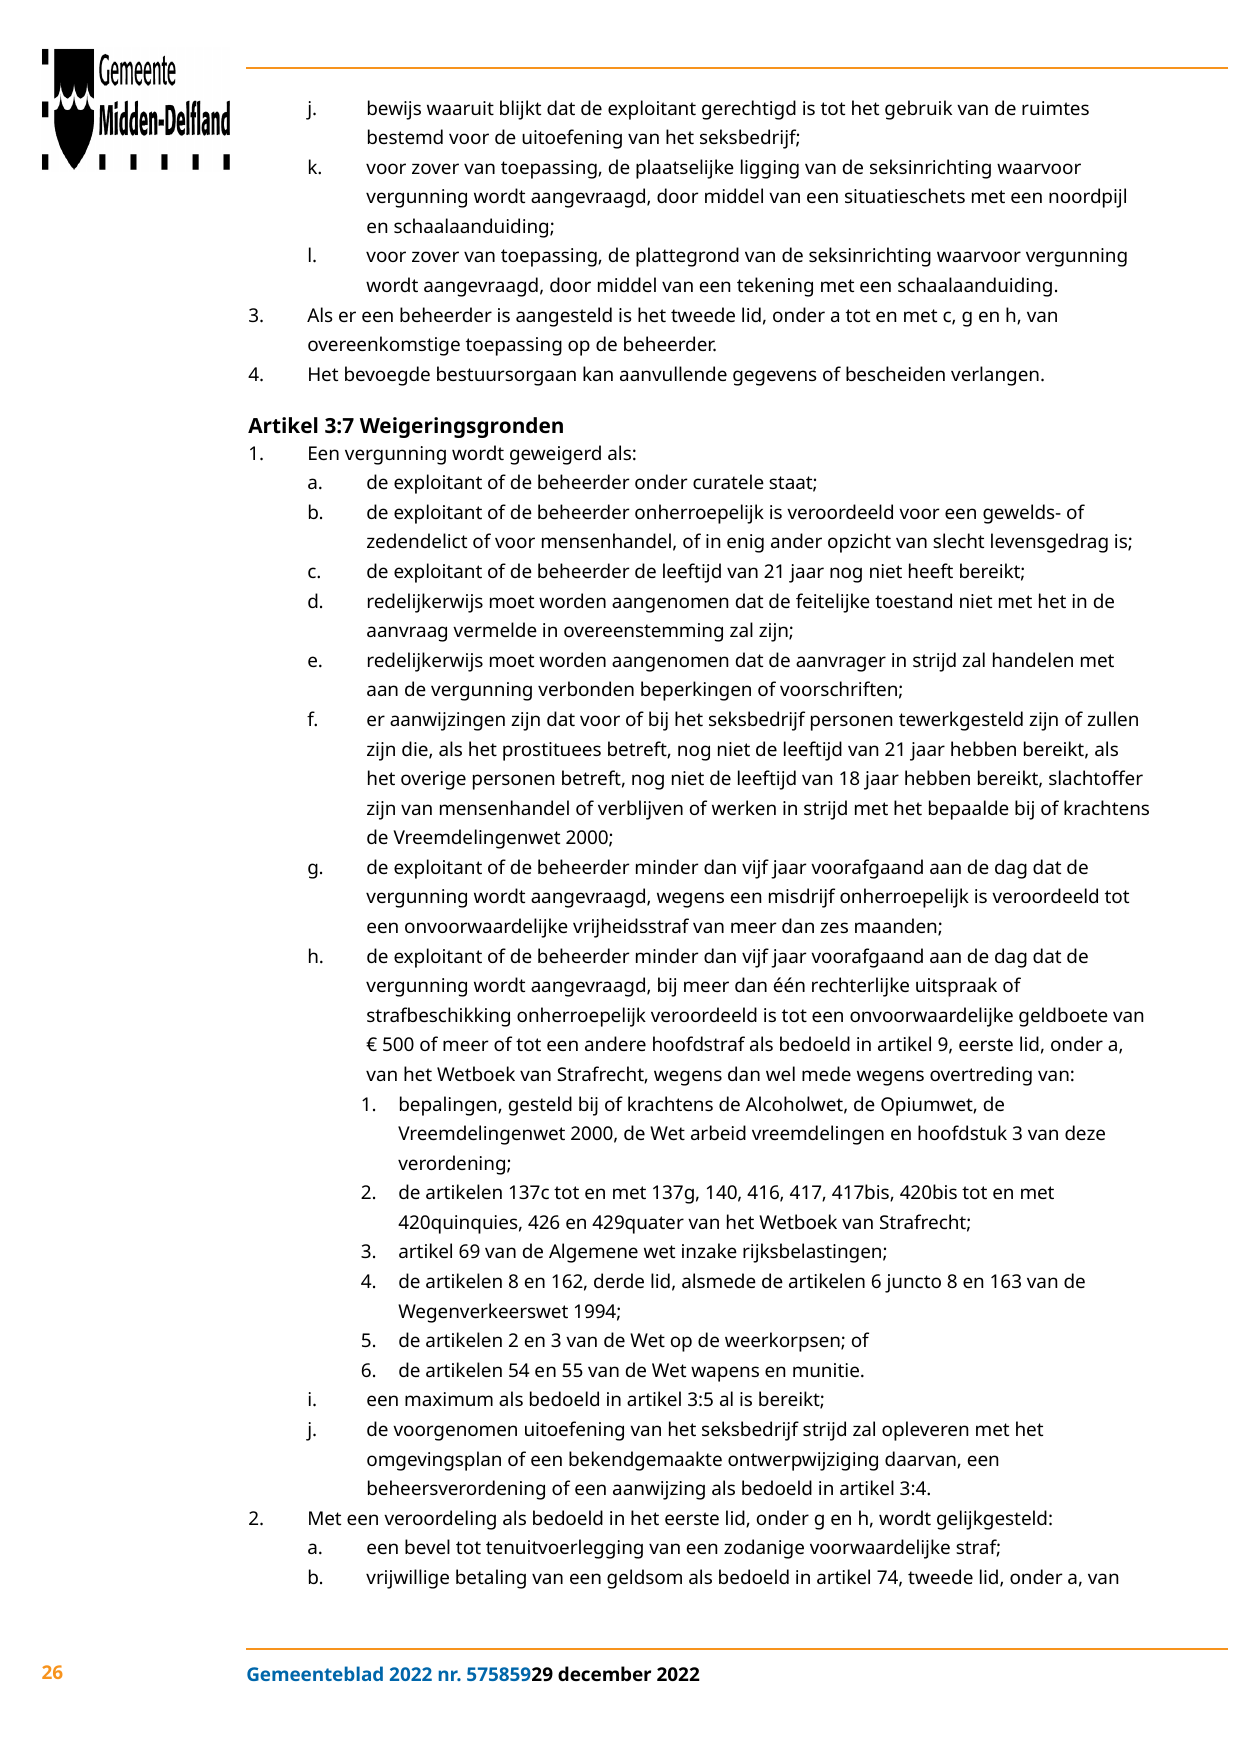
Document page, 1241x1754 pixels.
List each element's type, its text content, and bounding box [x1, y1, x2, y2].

list vrijwillige betaling van een geldsom als bedoeld in artikel 74, tweede lid, onder a, van [307, 1564, 1152, 1590]
list bepalingen, gesteld bij of krachtens de Alcoholwet, de Opiumwet, de Vreemdelingenwet 2000, de Wet arbeid vreemdelingen en hoofdstuk 3 van deze verordening; [361, 1091, 1152, 1176]
list een maximum als bedoeld in artikel 3:5 al is bereikt; [307, 1387, 1152, 1412]
list de voorgenomen uitoefening van het seksbedrijf strijd zal opleveren met het omgevingsplan of een bekendgemaakte ontwerpwijziging daarvan, een beheersverordening of een aanwijzing als bedoeld in artikel 3:4. [307, 1416, 1152, 1501]
list artikel 69 van de Algemene wet inzake rijksbelastingen; [361, 1239, 1152, 1264]
list Het bevoegde bestuursorgaan kan aanvullende gegevens of bescheiden verlangen. [248, 361, 1152, 387]
text Artikel 3:7 Weigeringsgronden [248, 411, 1152, 440]
list redelijkerwijs moet worden aangenomen dat de feitelijke toestand niet met het in de aanvraag vermelde in overeenstemming zal zijn; [307, 588, 1152, 643]
list de exploitant of de beheerder onder curatele staat; [307, 469, 1152, 495]
list de exploitant of de beheerder de leeftijd van 21 jaar nog niet heeft bereikt; [307, 558, 1152, 584]
list Met een veroordeling als bedoeld in het eerste lid, onder g en h, wordt gelijkgesteld: [248, 1505, 1152, 1531]
list de exploitant of de beheerder minder dan vijf jaar voorafgaand aan de dag dat de vergunning wordt aangevraagd, wegens een misdrijf onherroepelijk is veroordeeld tot een onvoorwaardelijke vrijheidsstraf van meer dan zes maanden; [307, 854, 1152, 939]
list de artikelen 8 en 162, derde lid, alsmede de artikelen 6 juncto 8 en 163 van de Wegenverkeerswet 1994; [361, 1268, 1152, 1323]
list de artikelen 2 en 3 van de Wet op de weerkorpsen; of [361, 1327, 1152, 1353]
list de exploitant of de beheerder onherroepelijk is veroordeeld voor een gewelds- of zedendelict of voor mensenhandel, of in enig ander opzicht van slecht levensgedrag is; [307, 499, 1152, 554]
list voor zover van toepassing, de plaatselijke ligging van de seksinrichting waarvoor vergunning wordt aangevraagd, door middel van een situatieschets met een noordpijl en schaalaanduiding; [307, 154, 1152, 239]
list redelijkerwijs moet worden aangenomen dat de aanvrager in strijd zal handelen met aan de vergunning verbonden beperkingen of voorschriften; [307, 647, 1152, 702]
list de exploitant of de beheerder minder dan vijf jaar voorafgaand aan de dag dat de vergunning wordt aangevraagd, bij meer dan één rechterlijke uitspraak of strafbeschikking onherroepelijk veroordeeld is tot een onvoorwaardelijke geldboete van € 500 of meer of tot een andere hoofdstraf als bedoeld in artikel 9, eerste lid, onder a, van het Wetboek van Strafrecht, wegens dan wel mede wegens overtreding van: [307, 943, 1152, 1087]
list de artikelen 54 en 55 van de Wet wapens en munitie. [361, 1357, 1152, 1383]
picture [41, 47, 231, 172]
list er aanwijzingen zijn dat voor of bij het seksbedrijf personen tewerkgesteld zijn of zullen zijn die, als het prostituees betreft, nog niet de leeftijd van 21 jaar hebben bereikt, als het overige personen betreft, nog niet de leeftijd van 18 jaar hebben bereikt, slachtoffer zijn van mensenhandel of verblijven of werken in strijd met het bepaalde bij of krachtens de Vreemdelingenwet 2000; [307, 706, 1152, 850]
list een bevel tot tenuitvoerlegging van een zodanige voorwaardelijke straf; [307, 1534, 1152, 1560]
list voor zover van toepassing, de plattegrond van de seksinrichting waarvoor vergunning wordt aangevraagd, door middel van een tekening met een schaalaanduiding. [307, 243, 1152, 298]
list Als er een beheerder is aangesteld is het tweede lid, onder a tot en met c, g en h, van overeenkomstige toepassing op de beheerder. [248, 302, 1152, 357]
list bewijs waaruit blijkt dat de exploitant gerechtigd is tot het gebruik van de ruimtes bestemd voor de uitoefening van het seksbedrijf; [307, 95, 1152, 150]
list Een vergunning wordt geweigerd als: [248, 440, 1152, 466]
list de artikelen 137c tot en met 137g, 140, 416, 417, 417bis, 420bis tot en met 420quinquies, 426 en 429quater van het Wetboek van Strafrecht; [361, 1179, 1152, 1235]
